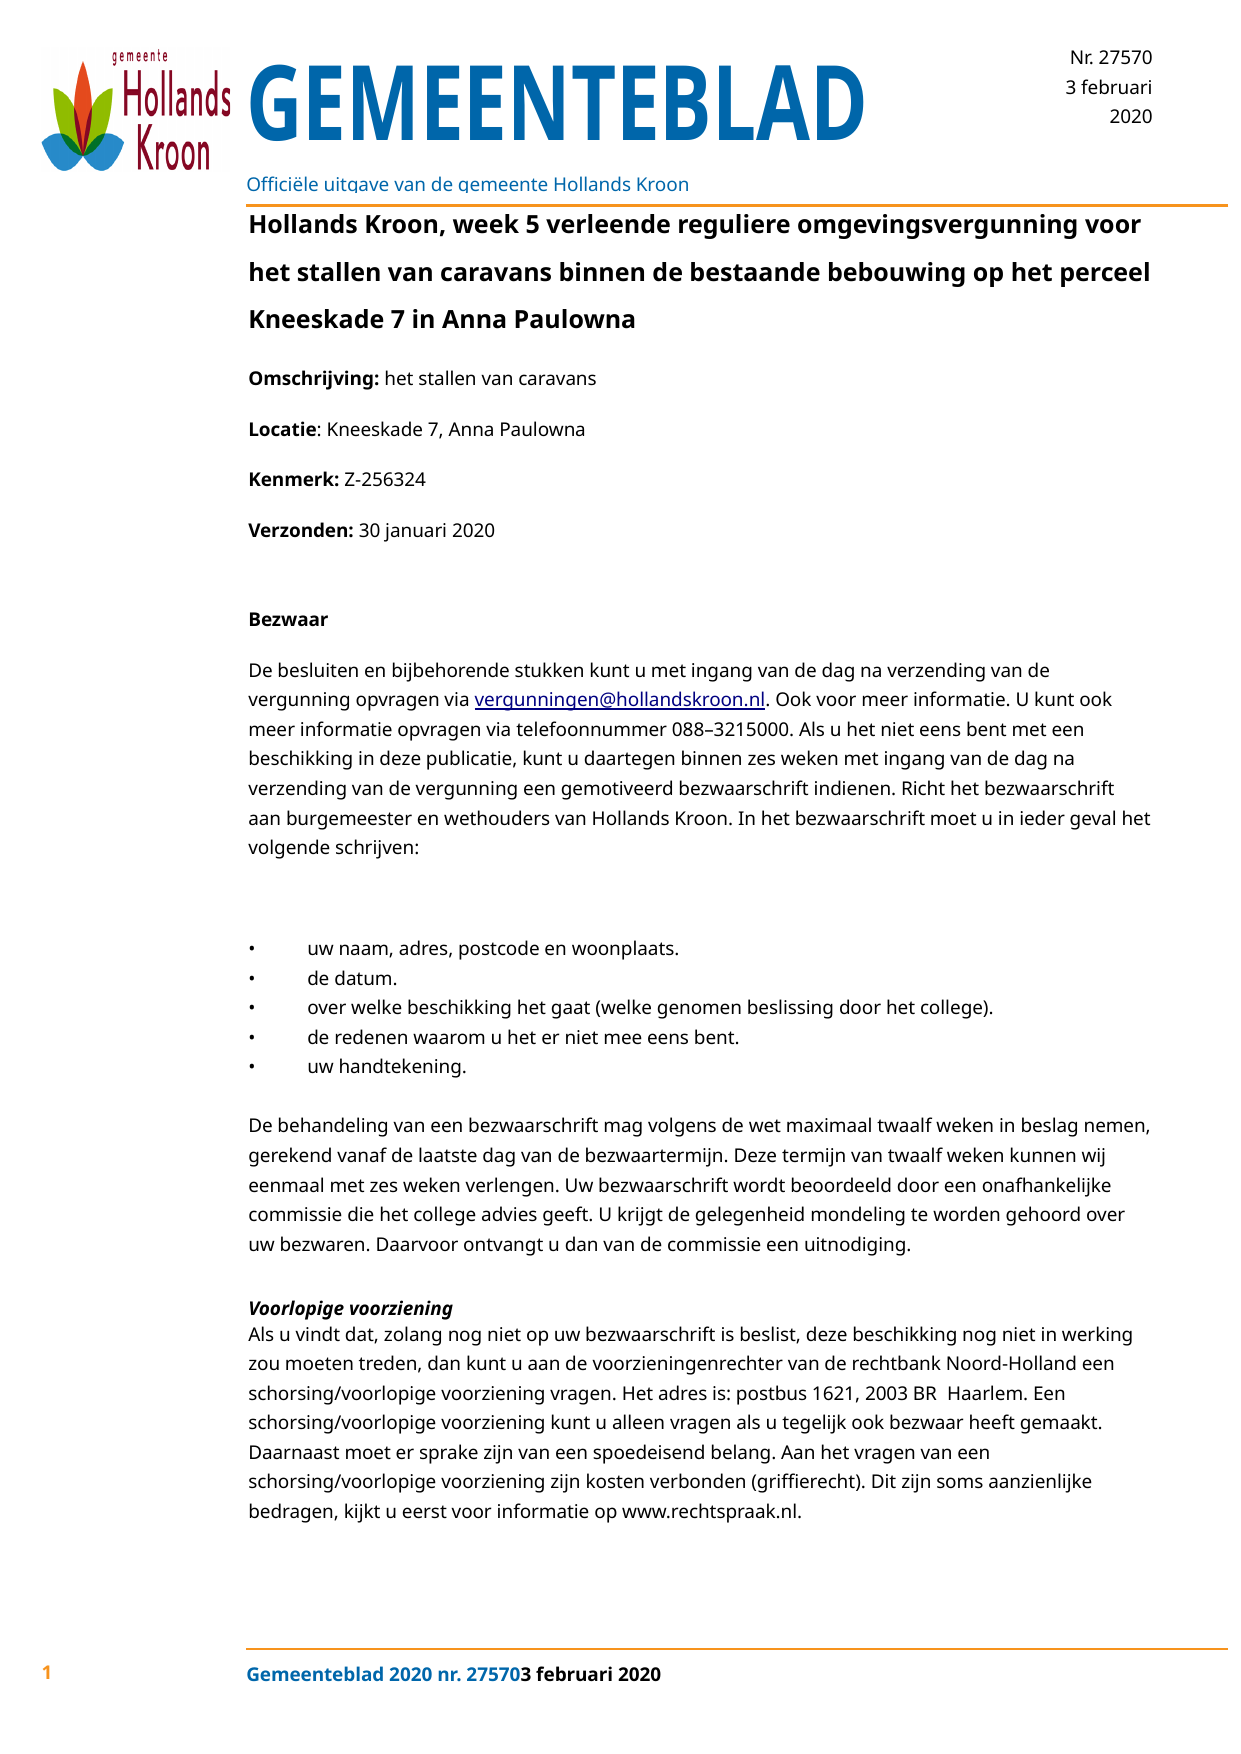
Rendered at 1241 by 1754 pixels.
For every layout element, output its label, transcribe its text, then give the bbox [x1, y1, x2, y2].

text Kenmerk: Z-256324 [248, 466, 1152, 492]
text Locatie: Kneeskade 7, Anna Paulowna [248, 416, 1152, 442]
picture [41, 47, 231, 172]
list uw handtekening. [248, 1053, 1152, 1079]
list uw naam, adres, postcode en woonplaats. [248, 935, 1152, 961]
text Verzonden: 30 januari 2020 [248, 517, 1152, 542]
text Omschrijving: het stallen van caravans [248, 366, 1152, 391]
text Bezwaar [248, 606, 1152, 632]
text Hollands Kroon, week 5 verleende reguliere omgevingsvergunning voor het stallen van caravans binnen de bestaande bebouwing op het perceel Kneeskade 7 in Anna Paulowna [248, 207, 1152, 336]
text De besluiten en bijbehorende stukken kunt u met ingang van de dag na verzending van de vergunning opvragen via vergunningen@hollandskroon.nl. Ook voor meer informatie. U kunt ook meer informatie opvragen via telefoonnummer 088–3215000. Als u het niet eens bent met een beschikking in deze publicatie, kunt u daartegen binnen zes weken met ingang van de dag na verzending van de vergunning een gemotiveerd bezwaarschrift indienen. Richt het bezwaarschrift aan burgemeester en wethouders van Hollands Kroon. In het bezwaarschrift moet u in ieder geval het volgende schrijven: [248, 657, 1152, 860]
list over welke beschikking het gaat (welke genomen beslissing door het college). [248, 994, 1152, 1020]
list de datum. [248, 965, 1152, 991]
text De behandeling van een bezwaarschrift mag volgens de wet maximaal twaalf weken in beslag nemen, gerekend vanaf de laatste dag van de bezwaartermijn. Deze termijn van twaalf weken kunnen wij eenmaal met zes weken verlengen. Uw bezwaarschrift wordt beoordeeld door een onafhankelijke commissie die het college advies geeft. U krijgt de gelegenheid mondeling te worden gehoord over uw bezwaren. Daarvoor ontvangt u dan van de commissie een uitnodiging. [248, 1113, 1152, 1257]
text Voorlopige voorziening [248, 1295, 1152, 1321]
list de redenen waarom u het er niet mee eens bent. [248, 1024, 1152, 1050]
text Als u vindt dat, zolang nog niet op uw bezwaarschrift is beslist, deze beschikking nog niet in werking zou moeten treden, dan kunt u aan de voorzieningenrechter van de rechtbank Noord-Holland een schorsing/voorlopige voorziening vragen. Het adres is: postbus 1621, 2003 BR Haarlem. Een schorsing/voorlopige voorziening kunt u alleen vragen als u tegelijk ook bezwaar heeft gemaakt. Daarnaast moet er sprake zijn van een spoedeisend belang. Aan het vragen van een schorsing/voorlopige voorziening zijn kosten verbonden (griffierecht). Dit zijn soms aanzienlijke bedragen, kijkt u eerst voor informatie op www.rechtspraak.nl. [248, 1321, 1152, 1524]
